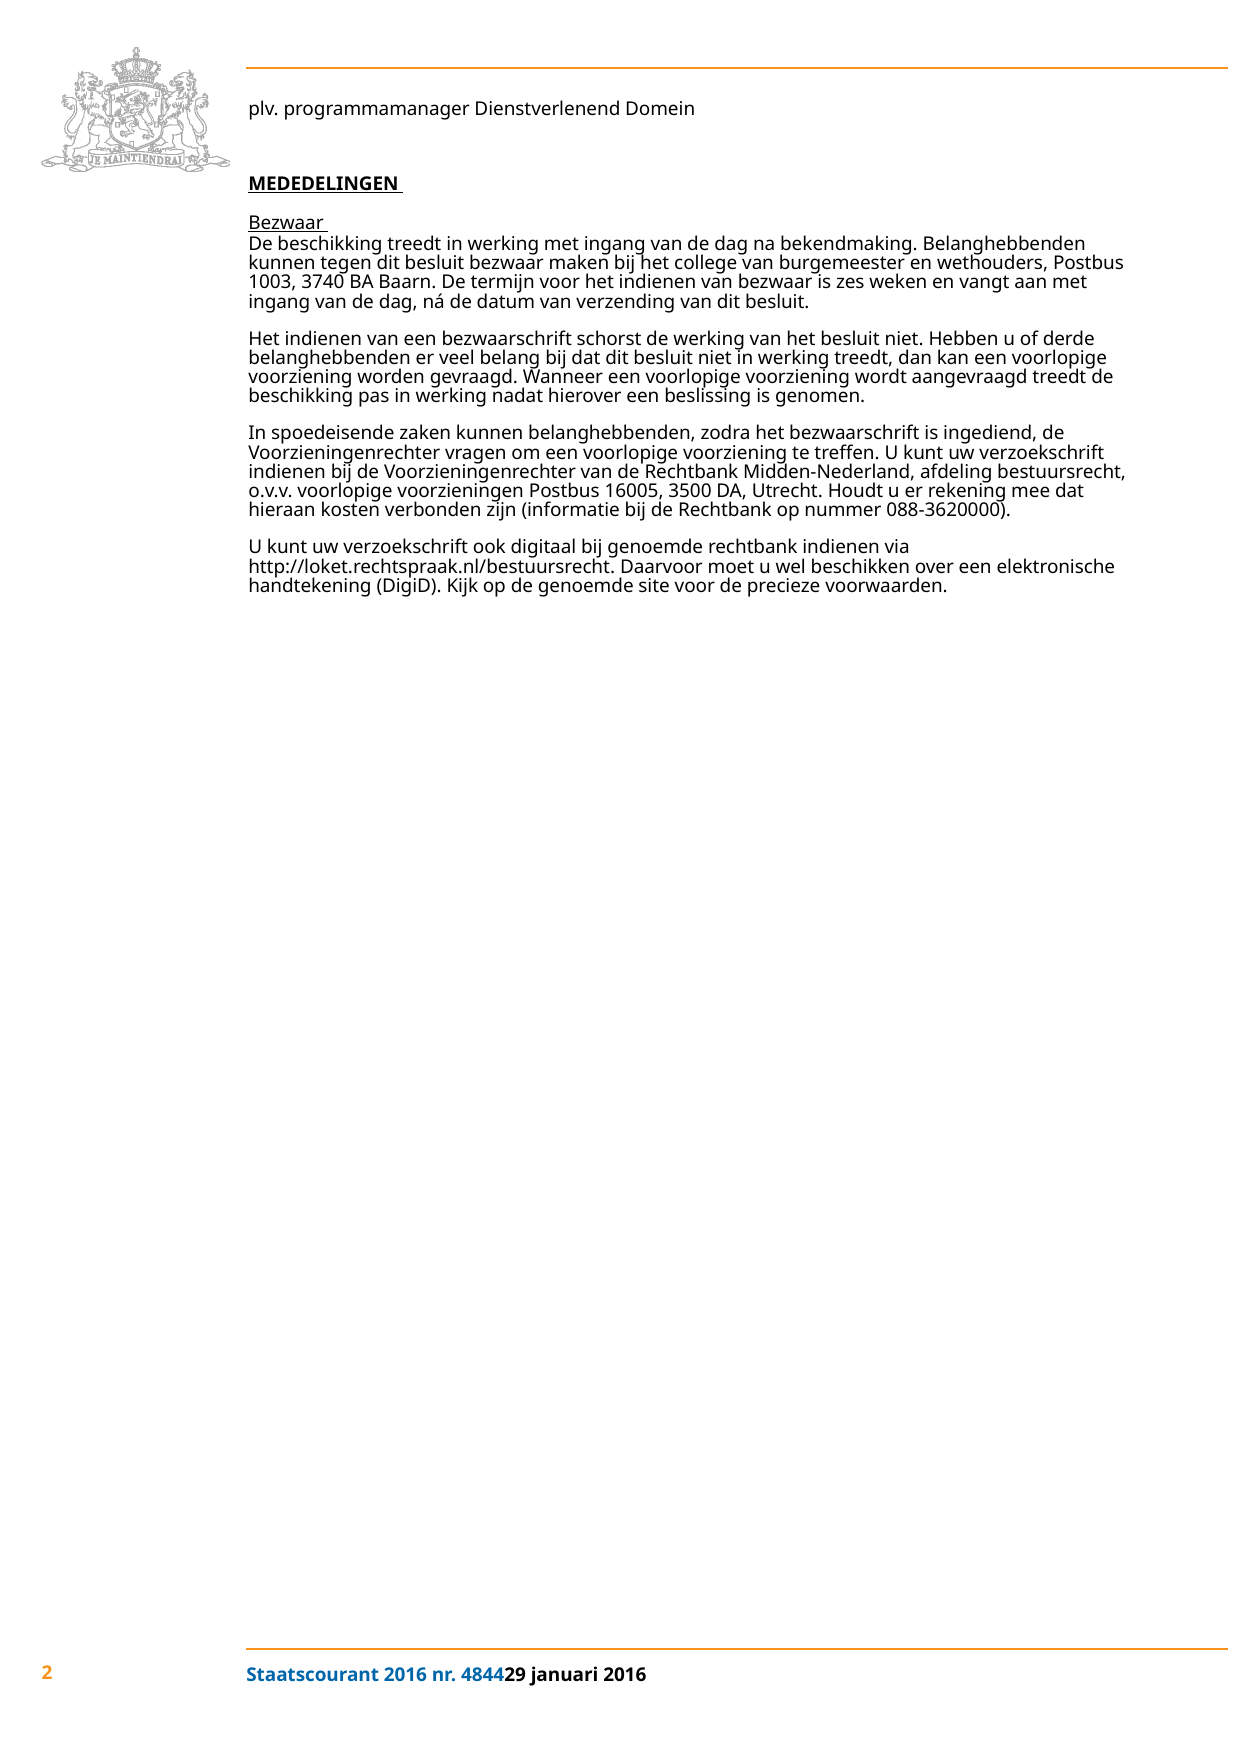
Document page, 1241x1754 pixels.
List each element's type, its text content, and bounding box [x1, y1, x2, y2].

text plv. programmamanager Dienstverlenend Domein [248, 95, 1152, 121]
text MEDEDELINGEN [248, 170, 1152, 196]
text In spoedeisende zaken kunnen belanghebbenden, zodra het bezwaarschrift is ingediend, de Voorzieningenrechter vragen om een voorlopige voorziening te treffen. U kunt uw verzoekschrift indienen bij de Voorzieningenrechter van de Rechtbank Midden-Nederland, afdeling bestuursrecht, o.v.v. voorlopige voorzieningen Postbus 16005, 3500 DA, Utrecht. Houdt u er rekening mee dat hieraan kosten verbonden zijn (informatie bij de Rechtbank op nummer 088-3620000). [248, 424, 1152, 521]
text Het indienen van een bezwaarschrift schorst de werking van het besluit niet. Hebben u of derde belanghebbenden er veel belang bij dat dit besluit niet in werking treedt, dan kan een voorlopige voorziening worden gevraagd. Wanneer een voorlopige voorziening wordt aangevraagd treedt de beschikking pas in werking nadat hierover een beslissing is genomen. [248, 329, 1152, 407]
text U kunt uw verzoekschrift ook digitaal bij genoemde rechtbank indienen via http://loket.rechtspraak.nl/bestuursrecht. Daarvoor moet u wel beschikken over een elektronische handtekening (DigiD). Kijk op de genoemde site voor de precieze voorwaarden. [248, 538, 1152, 596]
text Bezwaar [248, 209, 1152, 235]
text De beschikking treedt in werking met ingang van de dag na bekendmaking. Belanghebbenden kunnen tegen dit besluit bezwaar maken bij het college van burgemeester en wethouders, Postbus 1003, 3740 BA Baarn. De termijn voor het indienen van bezwaar is zes weken en vangt aan met ingang van de dag, ná de datum van verzending van dit besluit. [248, 235, 1152, 312]
picture [41, 47, 231, 172]
